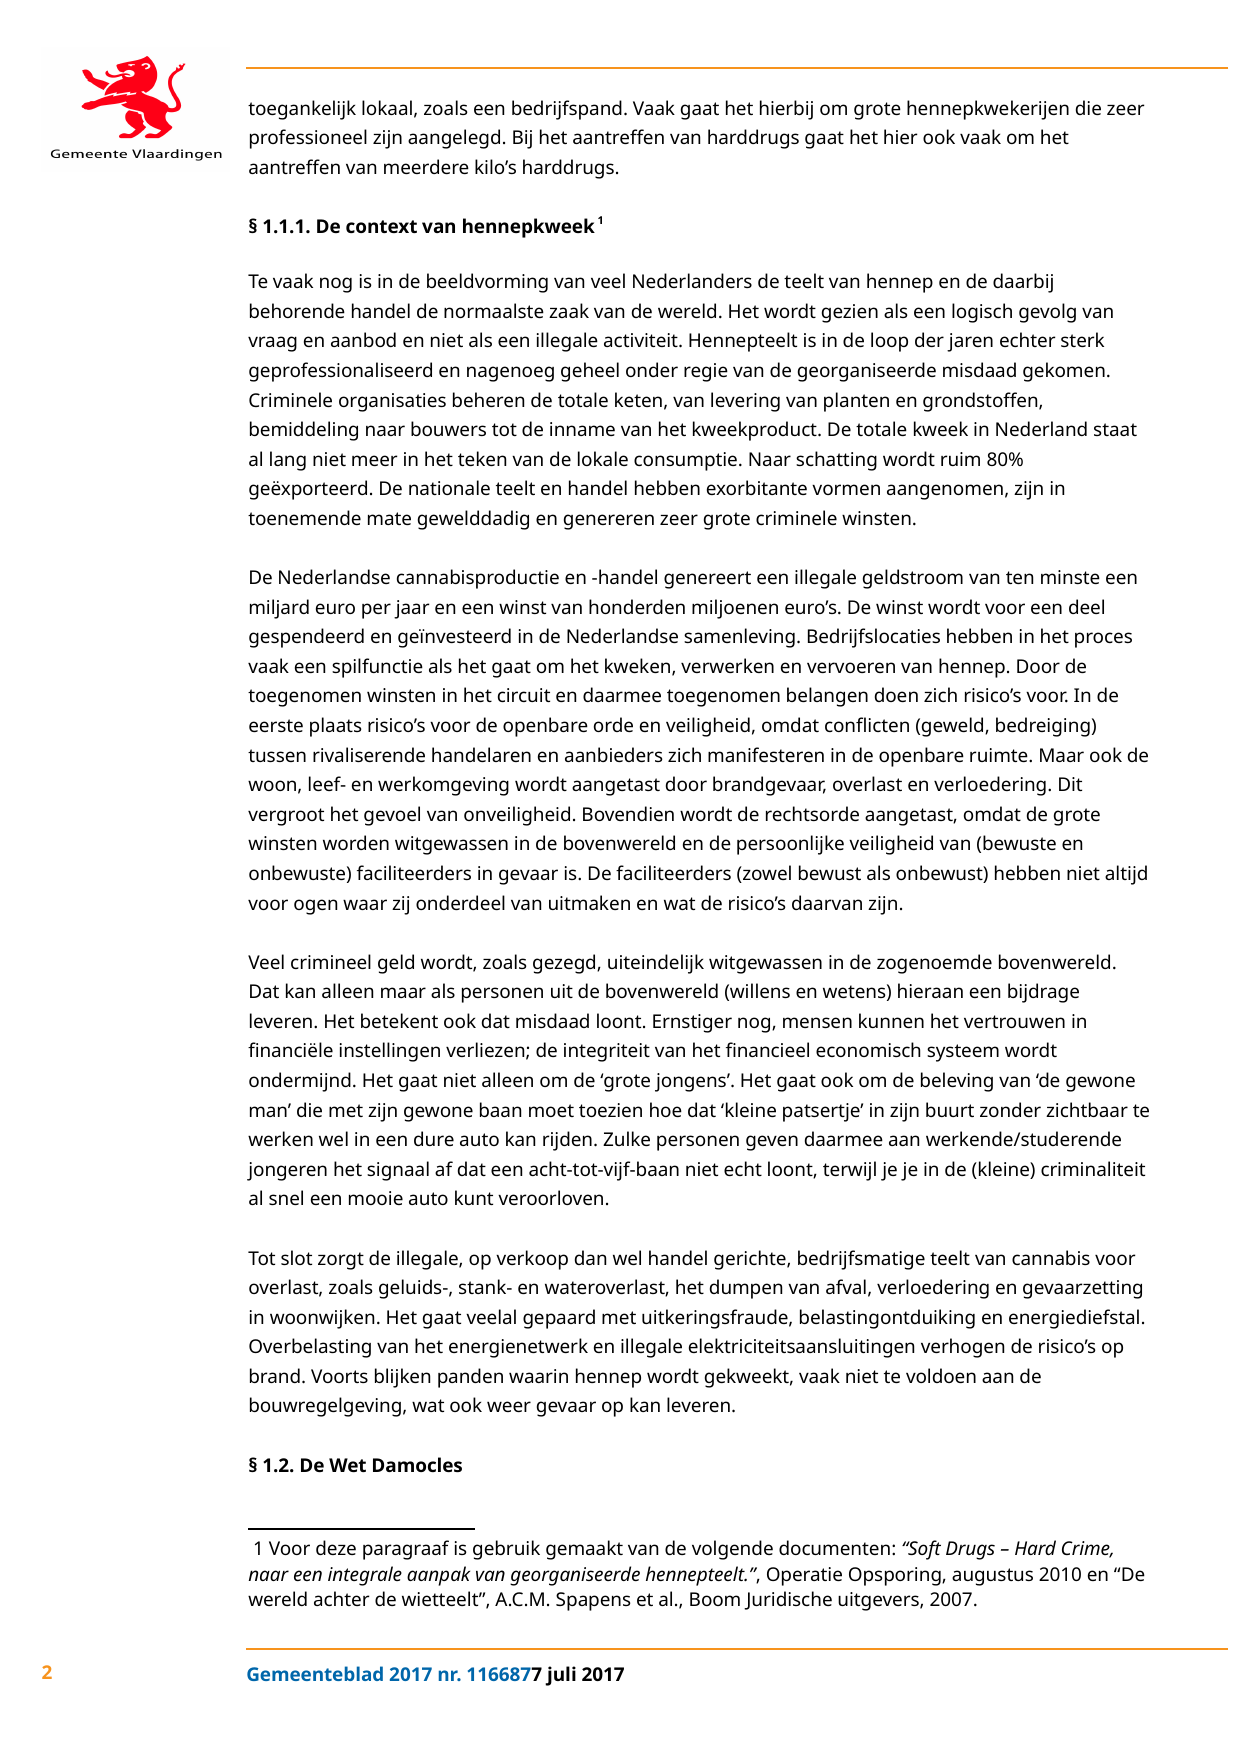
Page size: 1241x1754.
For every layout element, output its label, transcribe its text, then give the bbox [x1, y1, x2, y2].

text De Nederlandse cannabisproductie en -handel genereert een illegale geldstroom van ten minste een miljard euro per jaar en een winst van honderden miljoenen euro’s. De winst wordt voor een deel gespendeerd en geïnvesteerd in de Nederlandse samenleving. Bedrijfslocaties hebben in het proces vaak een spilfunctie als het gaat om het kweken, verwerken en vervoeren van hennep. Door de toegenomen winsten in het circuit en daarmee toegenomen belangen doen zich risico’s voor. In de eerste plaats risico’s voor de openbare orde en veiligheid, omdat conflicten (geweld, bedreiging) tussen rivaliserende handelaren en aanbieders zich manifesteren in de openbare ruimte. Maar ook de woon, leef- en werkomgeving wordt aangetast door brandgevaar, overlast en verloedering. Dit vergroot het gevoel van onveiligheid. Bovendien wordt de rechtsorde aangetast, omdat de grote winsten worden witgewassen in de bovenwereld en de persoonlijke veiligheid van (bewuste en onbewuste) faciliteerders in gevaar is. De faciliteerders (zowel bewust als onbewust) hebben niet altijd voor ogen waar zij onderdeel van uitmaken en wat de risico’s daarvan zijn. [248, 564, 1152, 915]
text toegankelijk lokaal, zoals een bedrijfspand. Vaak gaat het hierbij om grote hennepkwekerijen die zeer professioneel zijn aangelegd. Bij het aantreffen van harddrugs gaat het hier ook vaak om het aantreffen van meerdere kilo’s harddrugs. [248, 95, 1152, 180]
picture [41, 47, 231, 172]
text § 1.1.1. De context van hennepkweek [248, 213, 1152, 239]
text § 1.2. De Wet Damocles [248, 1452, 1152, 1477]
text Voor deze paragraaf is gebruik gemaakt van de volgende documenten: “Soft Drugs – Hard Crime, naar een integrale aanpak van georganiseerde hennepteelt.”, Operatie Opsporing, augustus 2010 en “De wereld achter de wietteelt”, A.C.M. Spapens et al., Boom Juridische uitgevers, 2007. [248, 1535, 1152, 1612]
text Te vaak nog is in de beeldvorming van veel Nederlanders de teelt van hennep en de daarbij behorende handel de normaalste zaak van de wereld. Het wordt gezien als een logisch gevolg van vraag en aanbod en niet als een illegale activiteit. Hennepteelt is in de loop der jaren echter sterk geprofessionaliseerd en nagenoeg geheel onder regie van de georganiseerde misdaad gekomen. Criminele organisaties beheren de totale keten, van levering van planten en grondstoffen, bemiddeling naar bouwers tot de inname van het kweekproduct. De totale kweek in Nederland staat al lang niet meer in het teken van de lokale consumptie. Naar schatting wordt ruim 80% geëxporteerd. De nationale teelt en handel hebben exorbitante vormen aangenomen, zijn in toenemende mate gewelddadig en genereren zeer grote criminele winsten. [248, 268, 1152, 531]
text Veel crimineel geld wordt, zoals gezegd, uiteindelijk witgewassen in de zogenoemde bovenwereld. Dat kan alleen maar als personen uit de bovenwereld (willens en wetens) hieraan een bijdrage leveren. Het betekent ook dat misdaad loont. Ernstiger nog, mensen kunnen het vertrouwen in financiële instellingen verliezen; de integriteit van het financieel economisch systeem wordt ondermijnd. Het gaat niet alleen om de ‘grote jongens’. Het gaat ook om de beleving van ‘de gewone man’ die met zijn gewone baan moet toezien hoe dat ‘kleine patsertje’ in zijn buurt zonder zichtbaar te werken wel in een dure auto kan rijden. Zulke personen geven daarmee aan werkende/studerende jongeren het signaal af dat een acht-tot-vijf-baan niet echt loont, terwijl je je in de (kleine) criminaliteit al snel een mooie auto kunt veroorloven. [248, 949, 1152, 1211]
text Tot slot zorgt de illegale, op verkoop dan wel handel gerichte, bedrijfsmatige teelt van cannabis voor overlast, zoals geluids-, stank- en wateroverlast, het dumpen van afval, verloedering en gevaarzetting in woonwijken. Het gaat veelal gepaard met uitkeringsfraude, belastingontduiking en energiediefstal. [248, 1245, 1152, 1329]
text Overbelasting van het energienetwerk en illegale elektriciteitsaansluitingen verhogen de risico’s op brand. Voorts blijken panden waarin hennep wordt gekweekt, vaak niet te voldoen aan de bouwregelgeving, wat ook weer gevaar op kan leveren. [248, 1333, 1152, 1418]
